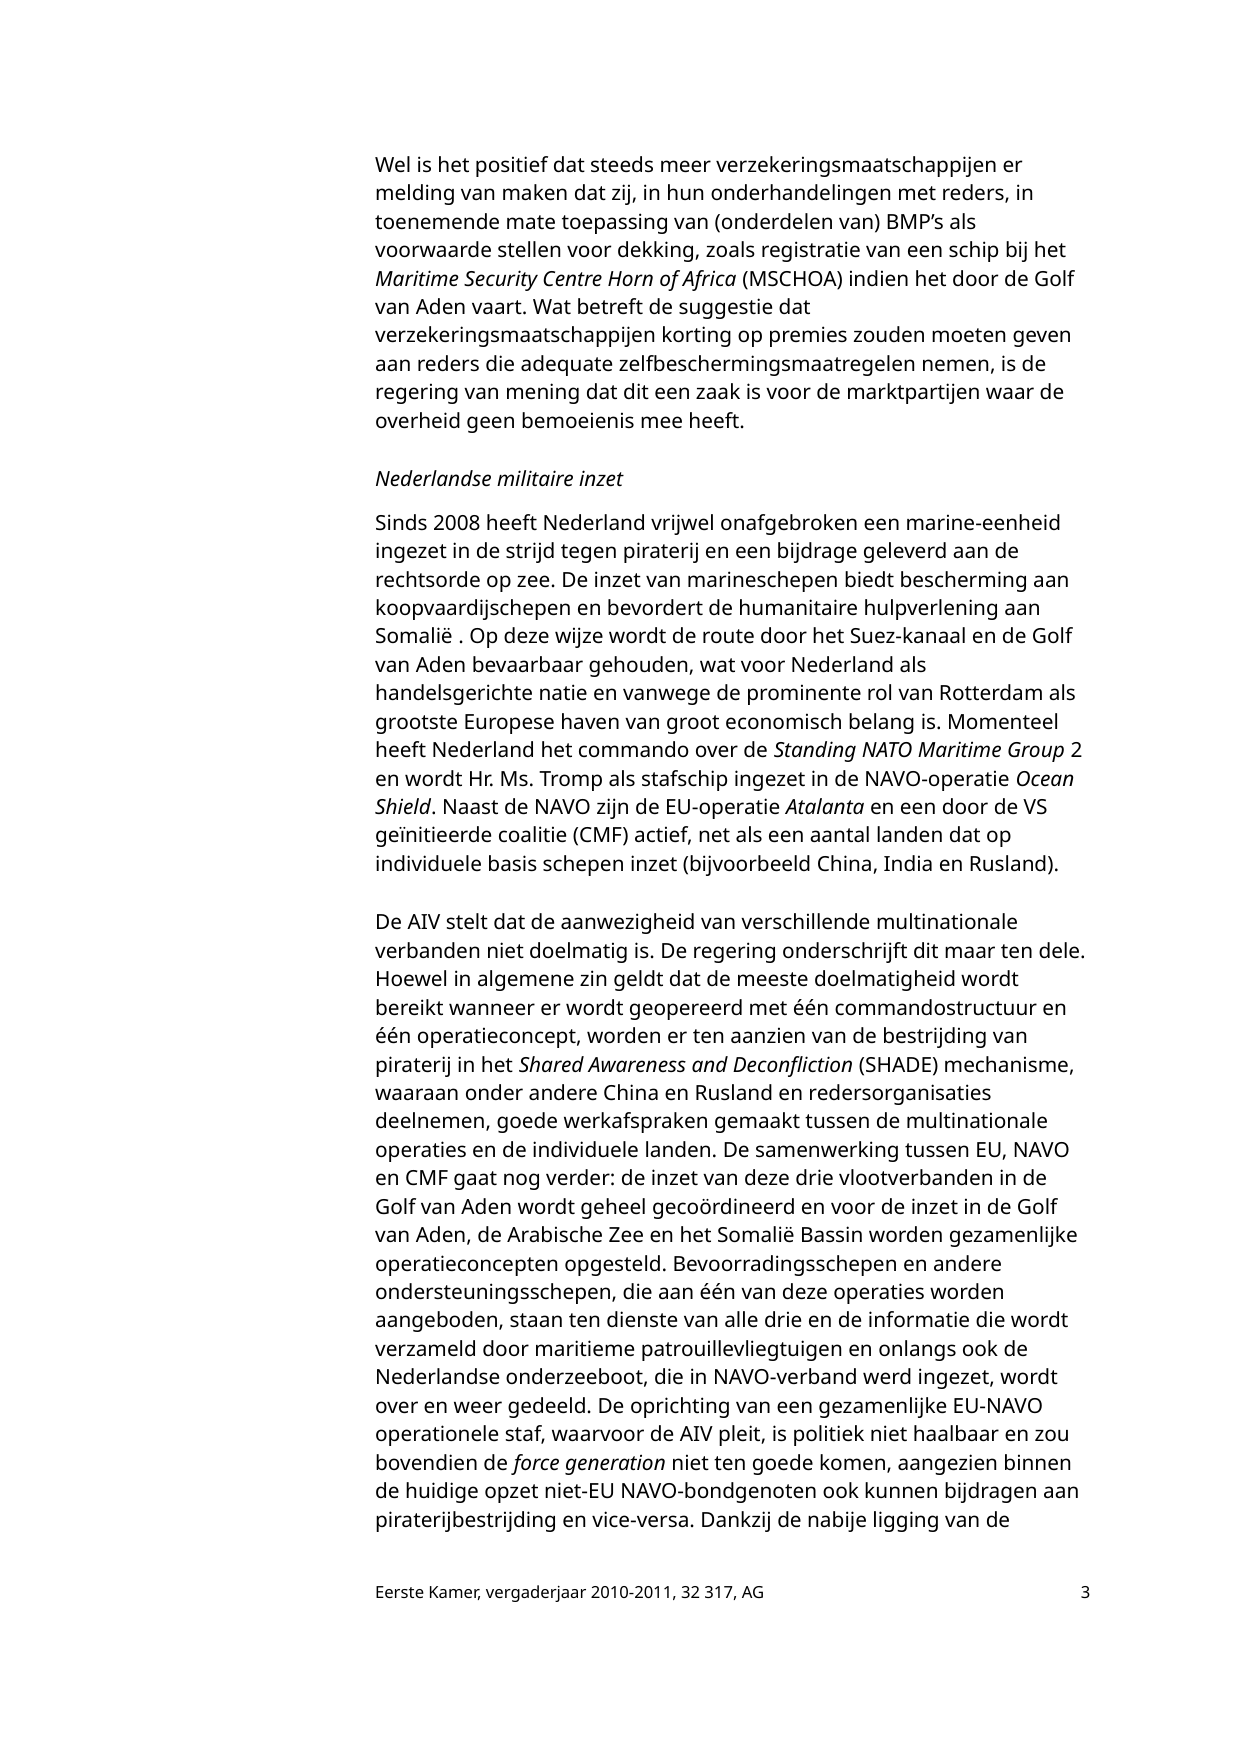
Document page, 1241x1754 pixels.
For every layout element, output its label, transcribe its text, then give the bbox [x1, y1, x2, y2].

text Sinds 2008 heeft Nederland vrijwel onafgebroken een marine-eenheid ingezet in de strijd tegen piraterij en een bijdrage geleverd aan de rechtsorde op zee. De inzet van marineschepen biedt bescherming aan koopvaardijschepen en bevordert de humanitaire hulpverlening aan Somalië . Op deze wijze wordt de route door het Suez-kanaal en de Golf van Aden bevaarbaar gehouden, wat voor Nederland als handelsgerichte natie en vanwege de prominente rol van Rotterdam als grootste Europese haven van groot economisch belang is. Momenteel heeft Nederland het commando over de Standing NATO Maritime Group 2 en wordt Hr. Ms. Tromp als stafschip ingezet in de NAVO-operatie Ocean Shield. Naast de NAVO zijn de EU-operatie Atalanta en een door de VS geïnitieerde coalitie (CMF) actief, net als een aantal landen dat op individuele basis schepen inzet (bijvoorbeeld China, India en Rusland). [375, 508, 1090, 877]
text De AIV stelt dat de aanwezigheid van verschillende multinationale verbanden niet doelmatig is. De regering onderschrijft dit maar ten dele. Hoewel in algemene zin geldt dat de meeste doelmatigheid wordt bereikt wanneer er wordt geopereerd met één commandostructuur en één operatieconcept, worden er ten aanzien van de bestrijding van piraterij in het Shared Awareness and Deconfliction (SHADE) mechanisme, waaraan onder andere China en Rusland en redersorganisaties deelnemen, goede werkafspraken gemaakt tussen de multinationale operaties en de individuele landen. De samenwerking tussen EU, NAVO en CMF gaat nog verder: de inzet van deze drie vlootverbanden in de Golf van Aden wordt geheel gecoördineerd en voor de inzet in de Golf van Aden, de Arabische Zee en het Somalië Bassin worden gezamenlijke operatieconcepten opgesteld. Bevoorradingsschepen en andere ondersteuningsschepen, die aan één van deze operaties worden aangeboden, staan ten dienste van alle drie en de informatie die wordt verzameld door maritieme patrouillevliegtuigen en onlangs ook de Nederlandse onderzeeboot, die in NAVO-verband werd ingezet, wordt over en weer gedeeld. De oprichting van een gezamenlijke EU-NAVO operationele staf, waarvoor de AIV pleit, is politiek niet haalbaar en zou bovendien de force generation niet ten goede komen, aangezien binnen de huidige opzet niet-EU NAVO-bondgenoten ook kunnen bijdragen aan piraterijbestrijding en vice-versa. Dankzij de nabije ligging van de [375, 907, 1090, 1533]
text Wel is het positief dat steeds meer verzekeringsmaatschappijen er melding van maken dat zij, in hun onderhandelingen met reders, in toenemende mate toepassing van (onderdelen van) BMP’s als voorwaarde stellen voor dekking, zoals registratie van een schip bij het Maritime Security Centre Horn of Africa (MSCHOA) indien het door de Golf van Aden vaart. Wat betreft de suggestie dat verzekeringsmaatschappijen korting op premies zouden moeten geven aan reders die adequate zelfbeschermingsmaatregelen nemen, is de regering van mening dat dit een zaak is voor de marktpartijen waar de overheid geen bemoeienis mee heeft. [375, 150, 1090, 434]
text Nederlandse militaire inzet [375, 464, 1090, 493]
